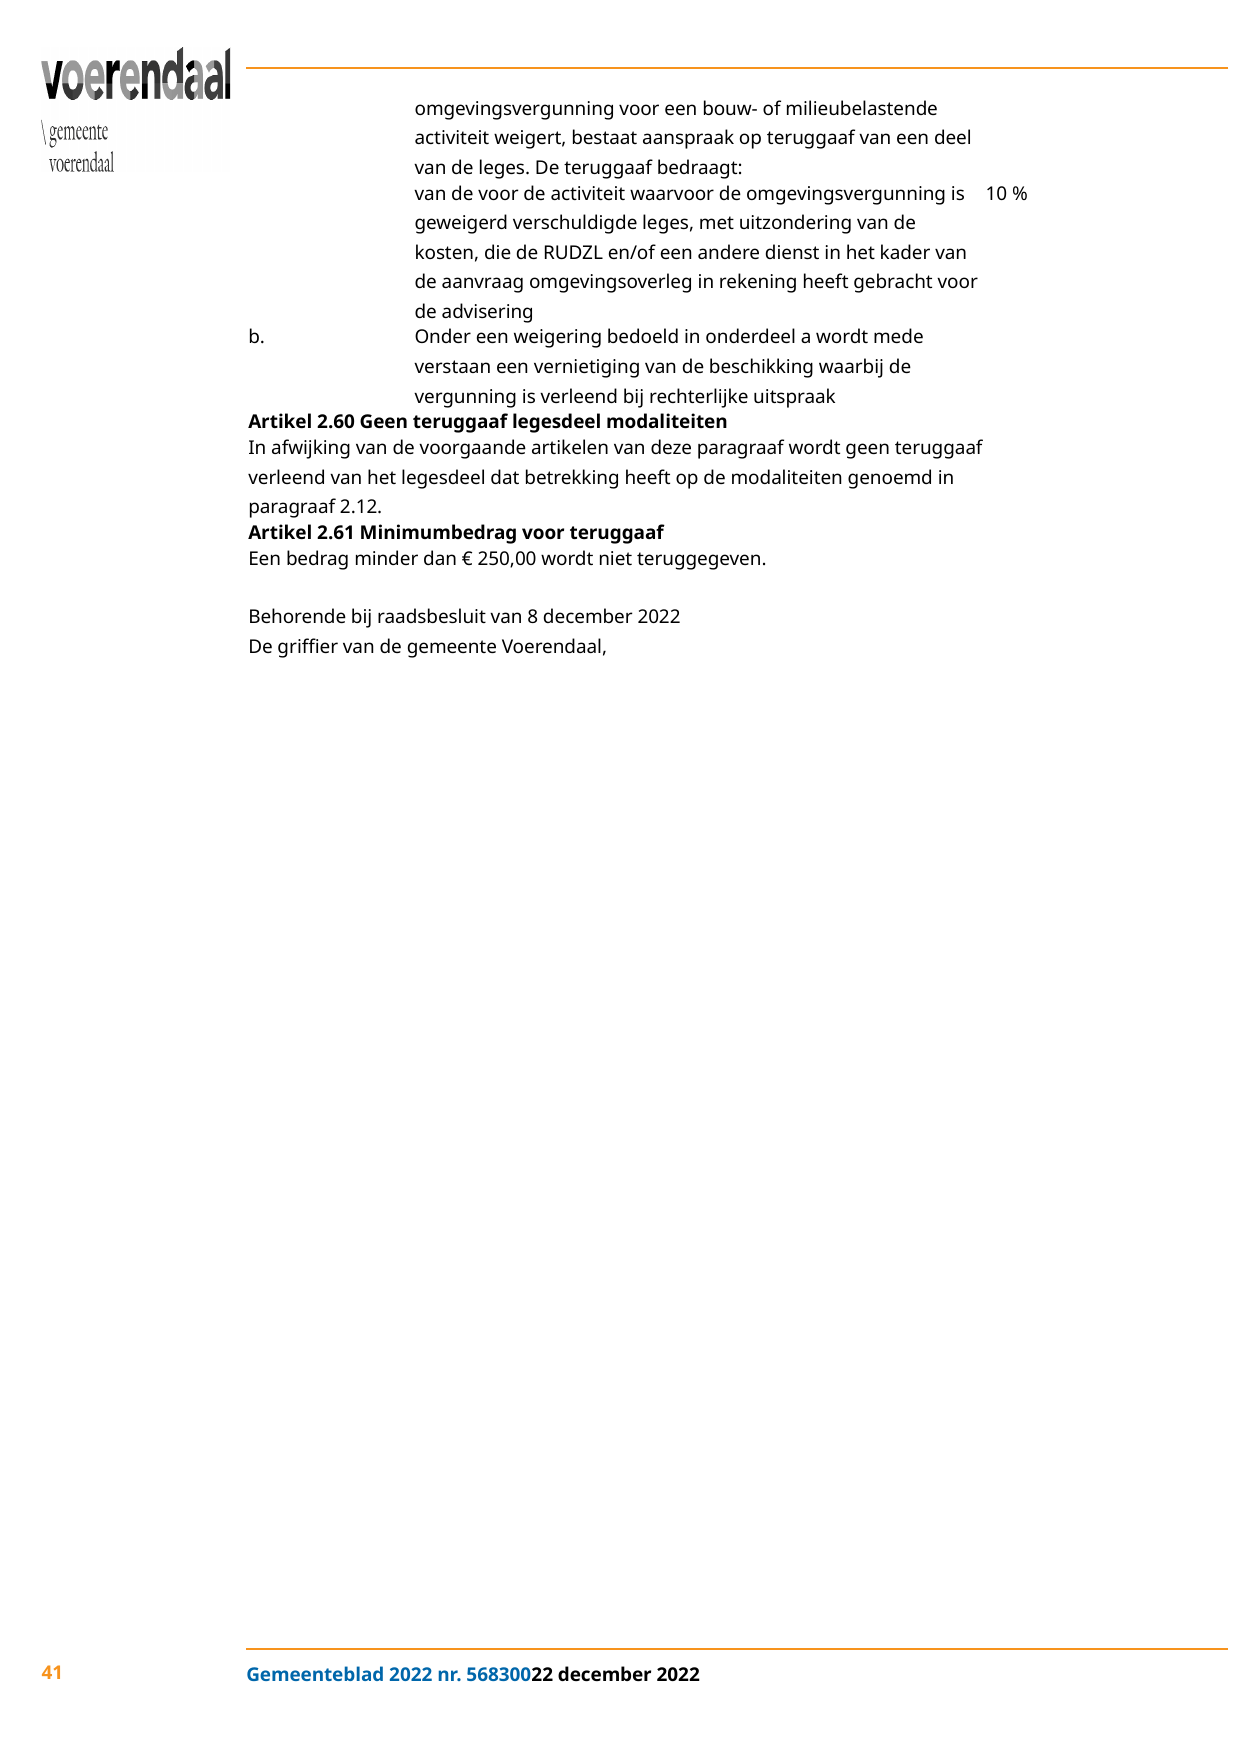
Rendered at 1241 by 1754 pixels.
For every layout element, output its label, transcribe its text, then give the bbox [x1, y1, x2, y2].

text De griffier van de gemeente Voerendaal, [248, 633, 1152, 659]
table_cell Onder een weigering bedoeld in onderdeel a wordt mede verstaan een vernietiging van de beschikking waarbij de vergunning is verleend bij rechterlijke uitspraak [414, 324, 985, 409]
table_cell [248, 180, 414, 324]
table_cell van de voor de activiteit waarvoor de omgevingsvergunning is geweigerd verschuldigde leges, met uitzondering van de kosten, die de RUDZL en/of een andere dienst in het kader van de aanvraag omgevingsoverleg in rekening heeft gebracht voor de advisering [414, 180, 985, 324]
table_cell [985, 434, 1152, 519]
table_cell Een bedrag minder dan € 250,00 wordt niet teruggegeven. [248, 545, 985, 571]
picture [41, 47, 231, 172]
table_cell omgevingsvergunning voor een bouw- of milieubelastende activiteit weigert, bestaat aanspraak op teruggaaf van een deel van de leges. De teruggaaf bedraagt: [414, 95, 985, 180]
table_cell [985, 324, 1152, 409]
table_cell [985, 545, 1152, 571]
text Behorende bij raadsbesluit van 8 december 2022 [248, 603, 1152, 629]
table_cell [248, 95, 414, 180]
table_cell [985, 519, 1152, 545]
table_cell In afwijking van de voorgaande artikelen van deze paragraaf wordt geen teruggaaf verleend van het legesdeel dat betrekking heeft op de modaliteiten genoemd in paragraaf 2.12. [248, 434, 985, 519]
table_cell b. [248, 324, 414, 409]
table_cell [985, 95, 1152, 180]
table_cell Artikel 2.60 Geen teruggaaf legesdeel modaliteiten [248, 409, 985, 434]
table_cell [985, 409, 1152, 434]
table_cell Artikel 2.61 Minimumbedrag voor teruggaaf [248, 519, 985, 545]
table_cell 10 % [985, 180, 1152, 324]
